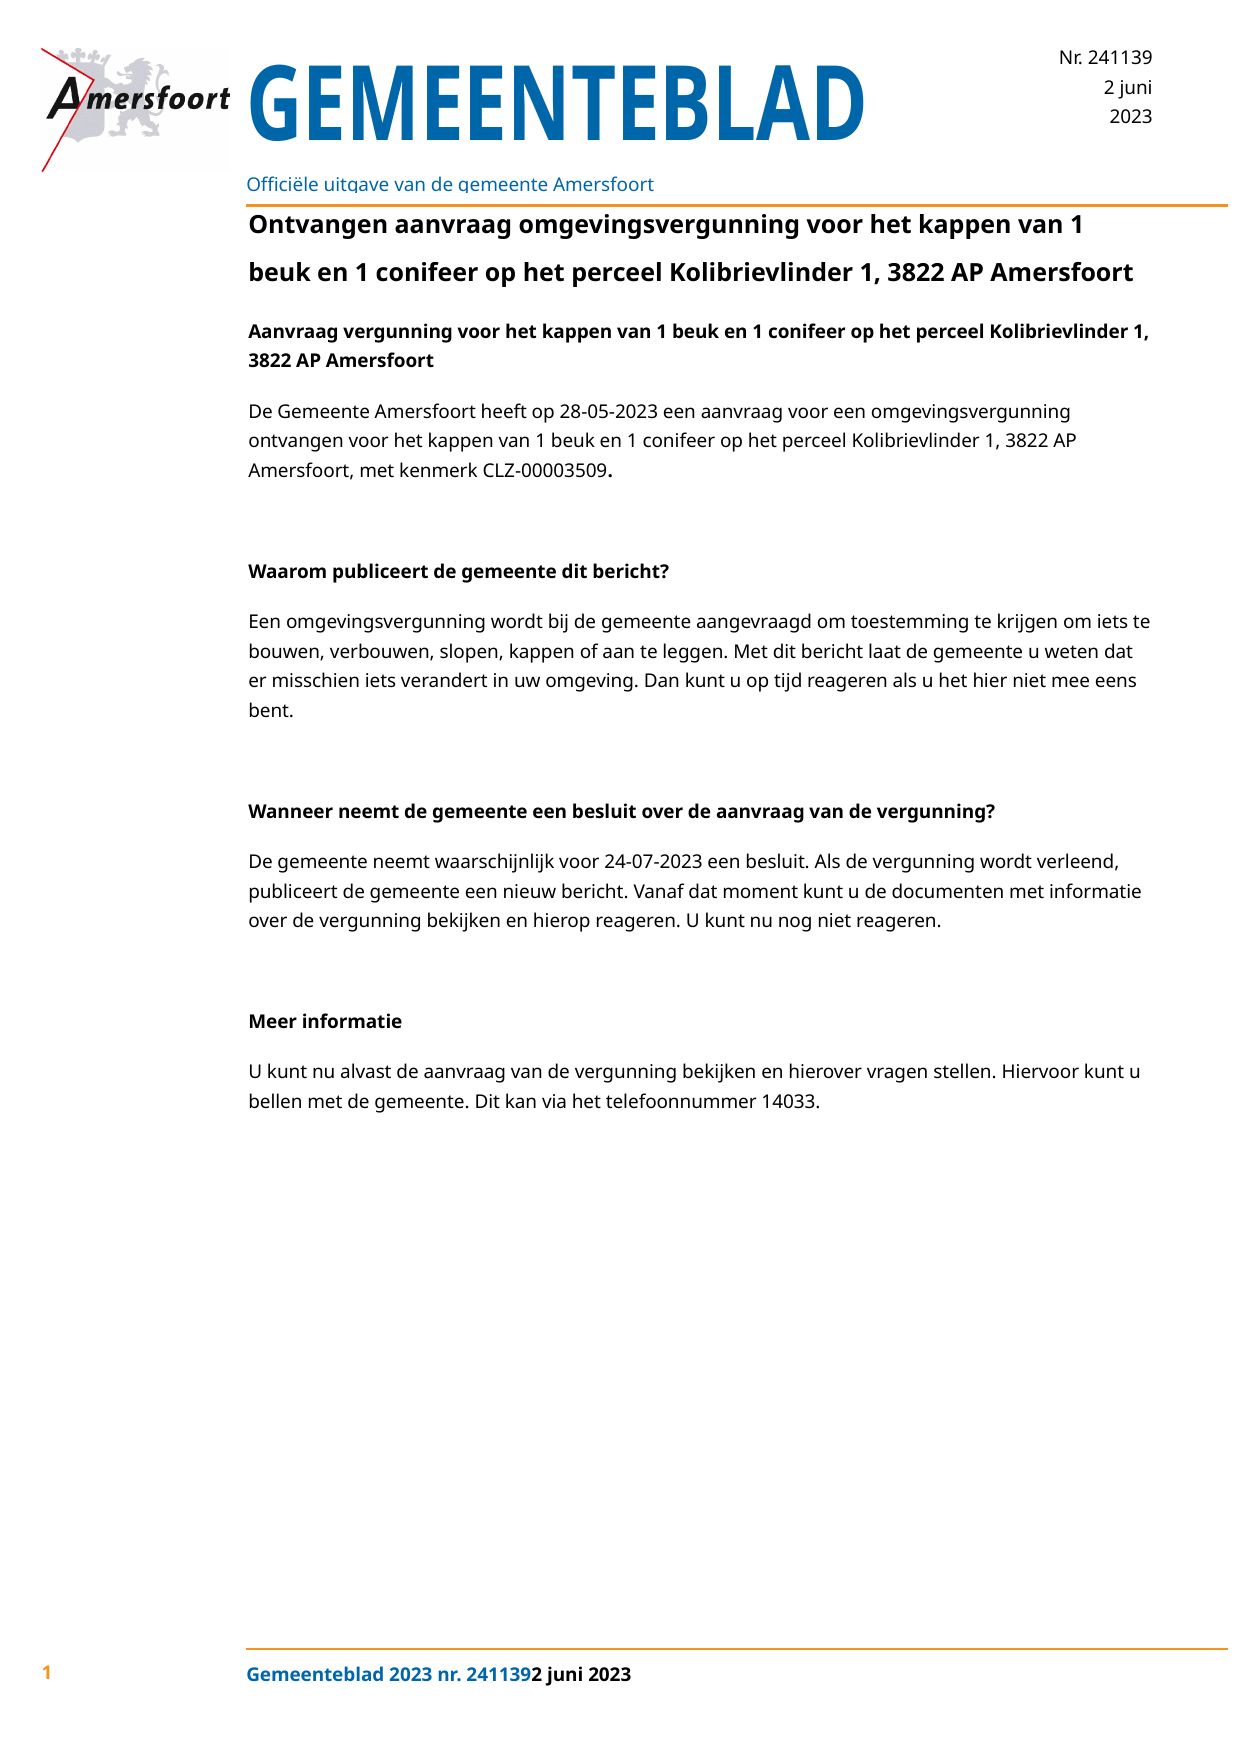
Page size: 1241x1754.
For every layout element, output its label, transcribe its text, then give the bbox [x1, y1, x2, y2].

text Aanvraag vergunning voor het kappen van 1 beuk en 1 conifeer op het perceel Kolibrievlinder 1, 3822 AP Amersfoort [248, 318, 1152, 373]
text Waarom publiceert de gemeente dit bericht? [248, 558, 1152, 584]
picture [41, 47, 231, 172]
text Een omgevingsvergunning wordt bij de gemeente aangevraagd om toestemming te krijgen om iets te bouwen, verbouwen, slopen, kappen of aan te leggen. Met dit bericht laat de gemeente u weten dat er misschien iets verandert in uw omgeving. Dan kunt u op tijd reageren als u het hier niet mee eens bent. [248, 608, 1152, 723]
text Wanneer neemt de gemeente een besluit over de aanvraag van de vergunning? [248, 798, 1152, 824]
text De Gemeente Amersfoort heeft op 28-05-2023 een aanvraag voor een omgevingsvergunning ontvangen voor het kappen van 1 beuk en 1 conifeer op het perceel Kolibrievlinder 1, 3822 AP Amersfoort, met kenmerk CLZ-00003509. [248, 398, 1152, 483]
text De gemeente neemt waarschijnlijk voor 24-07-2023 een besluit. Als de vergunning wordt verleend, publiceert de gemeente een nieuw bericht. Vanaf dat moment kunt u de documenten met informatie over de vergunning bekijken en hierop reageren. U kunt nu nog niet reageren. [248, 848, 1152, 933]
text U kunt nu alvast de aanvraag van de vergunning bekijken en hierover vragen stellen. Hiervoor kunt u bellen met de gemeente. Dit kan via het telefoonnummer 14033. [248, 1059, 1152, 1114]
text Meer informatie [248, 1008, 1152, 1034]
text Ontvangen aanvraag omgevingsvergunning voor het kappen van 1 beuk en 1 conifeer op het perceel Kolibrievlinder 1, 3822 AP Amersfoort [248, 207, 1152, 288]
